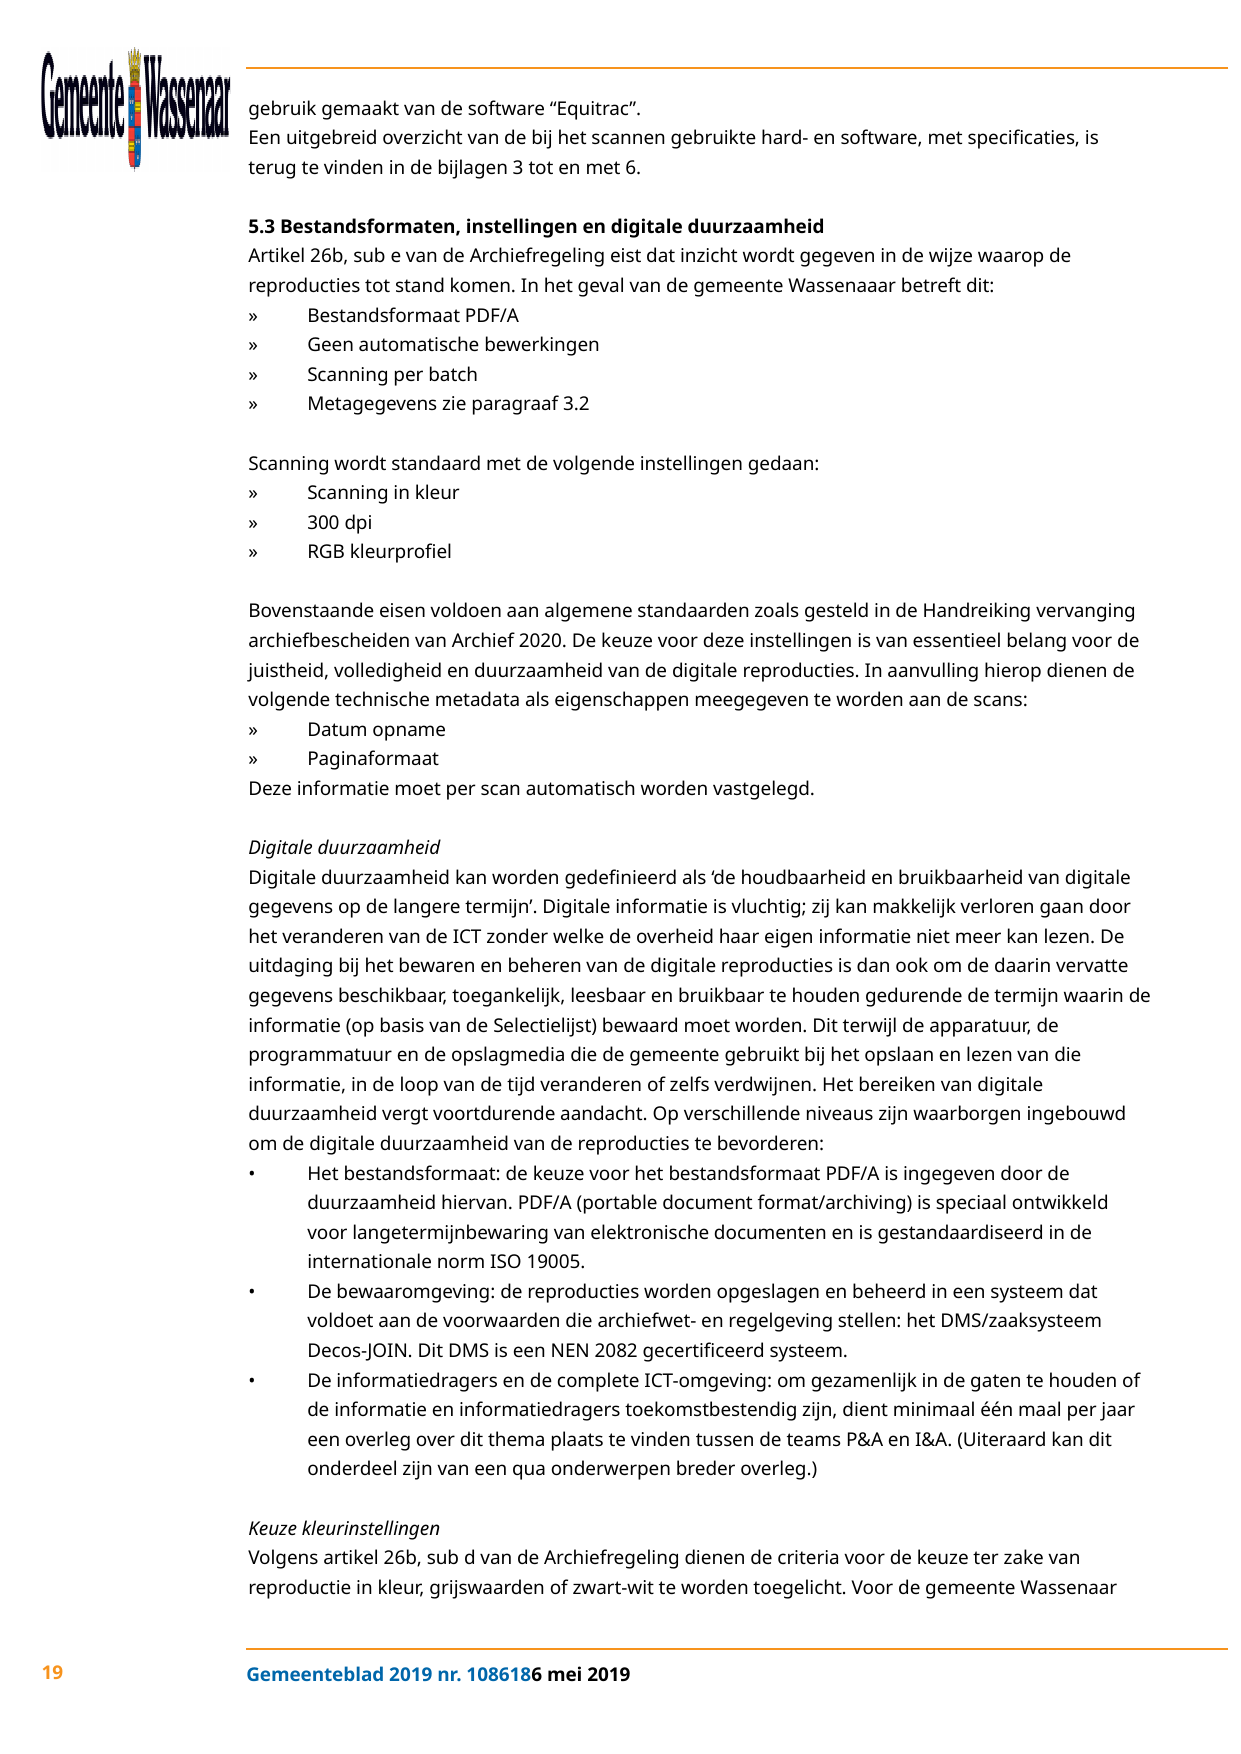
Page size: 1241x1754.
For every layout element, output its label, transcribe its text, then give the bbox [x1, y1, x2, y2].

list Datum opname [248, 716, 1152, 742]
list Paginaformaat [248, 746, 1152, 771]
list Scanning per batch [248, 361, 1152, 387]
list RGB kleurprofiel [248, 538, 1152, 564]
list Geen automatische bewerkingen [248, 331, 1152, 357]
text Scanning wordt standaard met de volgende instellingen gedaan: [248, 450, 1152, 476]
list Scanning in kleur [248, 479, 1152, 505]
text Keuze kleurinstellingen [248, 1515, 1152, 1541]
list 300 dpi [248, 509, 1152, 535]
text Artikel 26b, sub e van de Archiefregeling eist dat inzicht wordt gegeven in de wijze waarop de reproducties tot stand komen. In het geval van de gemeente Wassenaaar betreft dit: [248, 243, 1152, 298]
list Bestandsformaat PDF/A [248, 302, 1152, 328]
text gebruik gemaakt van de software “Equitrac”. [248, 95, 1152, 121]
text Een uitgebreid overzicht van de bij het scannen gebruikte hard- en software, met specificaties, is terug te vinden in de bijlagen 3 tot en met 6. [248, 124, 1152, 180]
list Het bestandsformaat: de keuze voor het bestandsformaat PDF/A is ingegeven door de duurzaamheid hiervan. PDF/A (portable document format/archiving) is speciaal ontwikkeld voor langetermijnbewaring van elektronische documenten en is gestandaardiseerd in de internationale norm ISO 19005. [248, 1160, 1152, 1274]
list Metagegevens zie paragraaf 3.2 [248, 391, 1152, 416]
picture [41, 47, 231, 172]
text Digitale duurzaamheid [248, 834, 1152, 860]
text Bovenstaande eisen voldoen aan algemene standaarden zoals gesteld in de Handreiking vervanging archiefbescheiden van Archief 2020. De keuze voor deze instellingen is van essentieel belang voor de juistheid, volledigheid en duurzaamheid van de digitale reproducties. In aanvulling hierop dienen de volgende technische metadata als eigenschappen meegegeven te worden aan de scans: [248, 598, 1152, 712]
text Volgens artikel 26b, sub d van de Archiefregeling dienen de criteria voor de keuze ter zake van reproductie in kleur, grijswaarden of zwart-wit te worden toegelicht. Voor de gemeente Wassenaar [248, 1544, 1152, 1600]
list De informatiedragers en de complete ICT-omgeving: om gezamenlijk in de gaten te houden of de informatie en informatiedragers toekomstbestendig zijn, dient minimaal één maal per jaar een overleg over dit thema plaats te vinden tussen de teams P&A en I&A. (Uiteraard kan dit onderdeel zijn van een qua onderwerpen breder overleg.) [248, 1367, 1152, 1481]
text Digitale duurzaamheid kan worden gedefinieerd als ‘de houdbaarheid en bruikbaarheid van digitale gegevens op de langere termijn’. Digitale informatie is vluchtig; zij kan makkelijk verloren gaan door het veranderen van de ICT zonder welke de overheid haar eigen informatie niet meer kan lezen. De uitdaging bij het bewaren en beheren van de digitale reproducties is dan ook om de daarin vervatte gegevens beschikbaar, toegankelijk, leesbaar en bruikbaar te houden gedurende de termijn waarin de informatie (op basis van de Selectielijst) bewaard moet worden. Dit terwijl de apparatuur, de programmatuur en de opslagmedia die de gemeente gebruikt bij het opslaan en lezen van die informatie, in de loop van de tijd veranderen of zelfs verdwijnen. Het bereiken van digitale duurzaamheid vergt voortdurende aandacht. Op verschillende niveaus zijn waarborgen ingebouwd om de digitale duurzaamheid van de reproducties te bevorderen: [248, 864, 1152, 1156]
text Deze informatie moet per scan automatisch worden vastgelegd. [248, 775, 1152, 801]
list De bewaaromgeving: de reproducties worden opgeslagen en beheerd in een systeem dat voldoet aan de voorwaarden die archiefwet- en regelgeving stellen: het DMS/zaaksysteem Decos-JOIN. Dit DMS is een NEN 2082 gecertificeerd systeem. [248, 1278, 1152, 1363]
text 5.3 Bestandsformaten, instellingen en digitale duurzaamheid [248, 213, 1152, 239]
